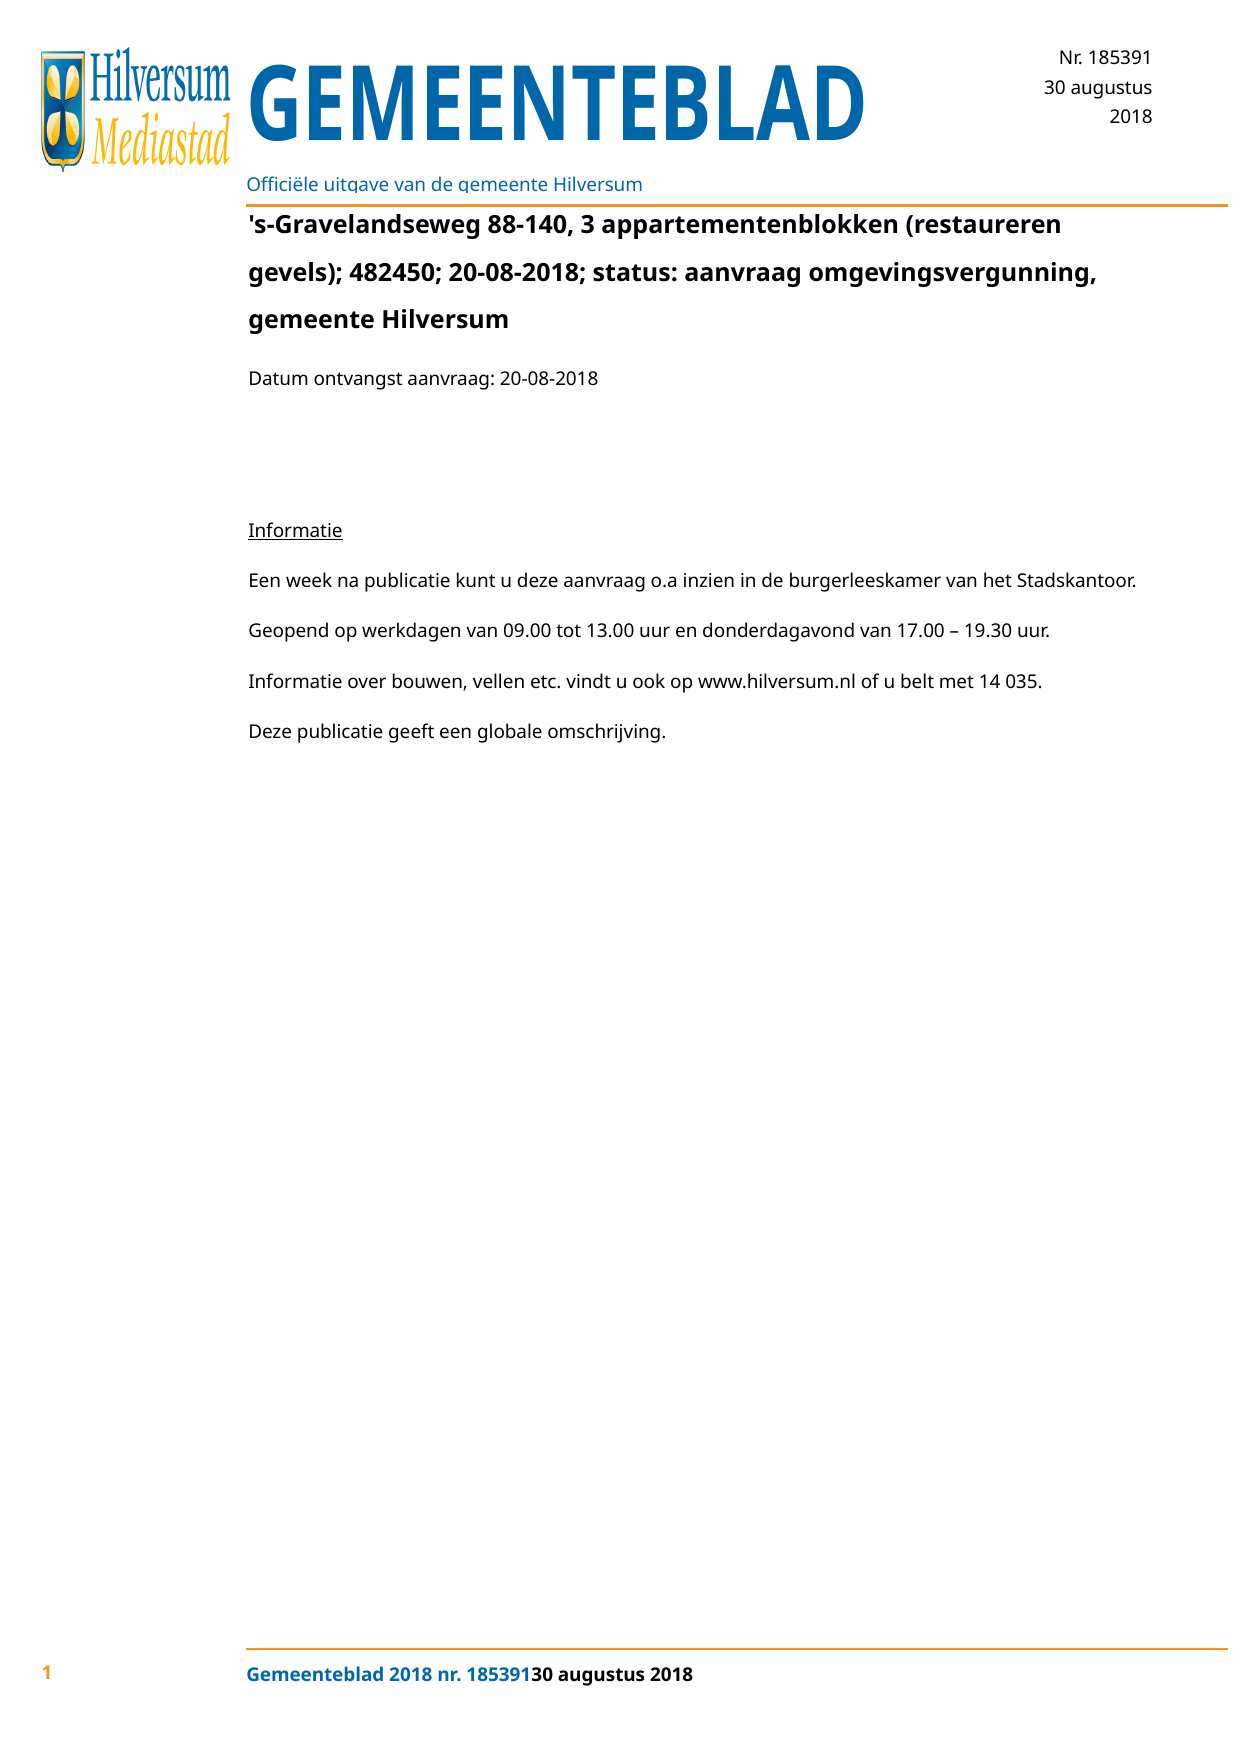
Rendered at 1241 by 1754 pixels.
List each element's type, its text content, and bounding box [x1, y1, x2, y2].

picture [41, 47, 231, 172]
text 's-Gravelandseweg 88-140, 3 appartementenblokken (restaureren gevels); 482450; 20-08-2018; status: aanvraag omgevingsvergunning, gemeente Hilversum [248, 207, 1152, 336]
text Geopend op werkdagen van 09.00 tot 13.00 uur en donderdagavond van 17.00 – 19.30 uur. [248, 618, 1152, 643]
text Een week na publicatie kunt u deze aanvraag o.a inzien in de burgerleeskamer van het Stadskantoor. [248, 567, 1152, 593]
text Datum ontvangst aanvraag: 20-08-2018 [248, 366, 1152, 391]
text Deze publicatie geeft een globale omschrijving. [248, 718, 1152, 744]
text Informatie [248, 517, 1152, 542]
text Informatie over bouwen, vellen etc. vindt u ook op www.hilversum.nl of u belt met 14 035. [248, 668, 1152, 694]
